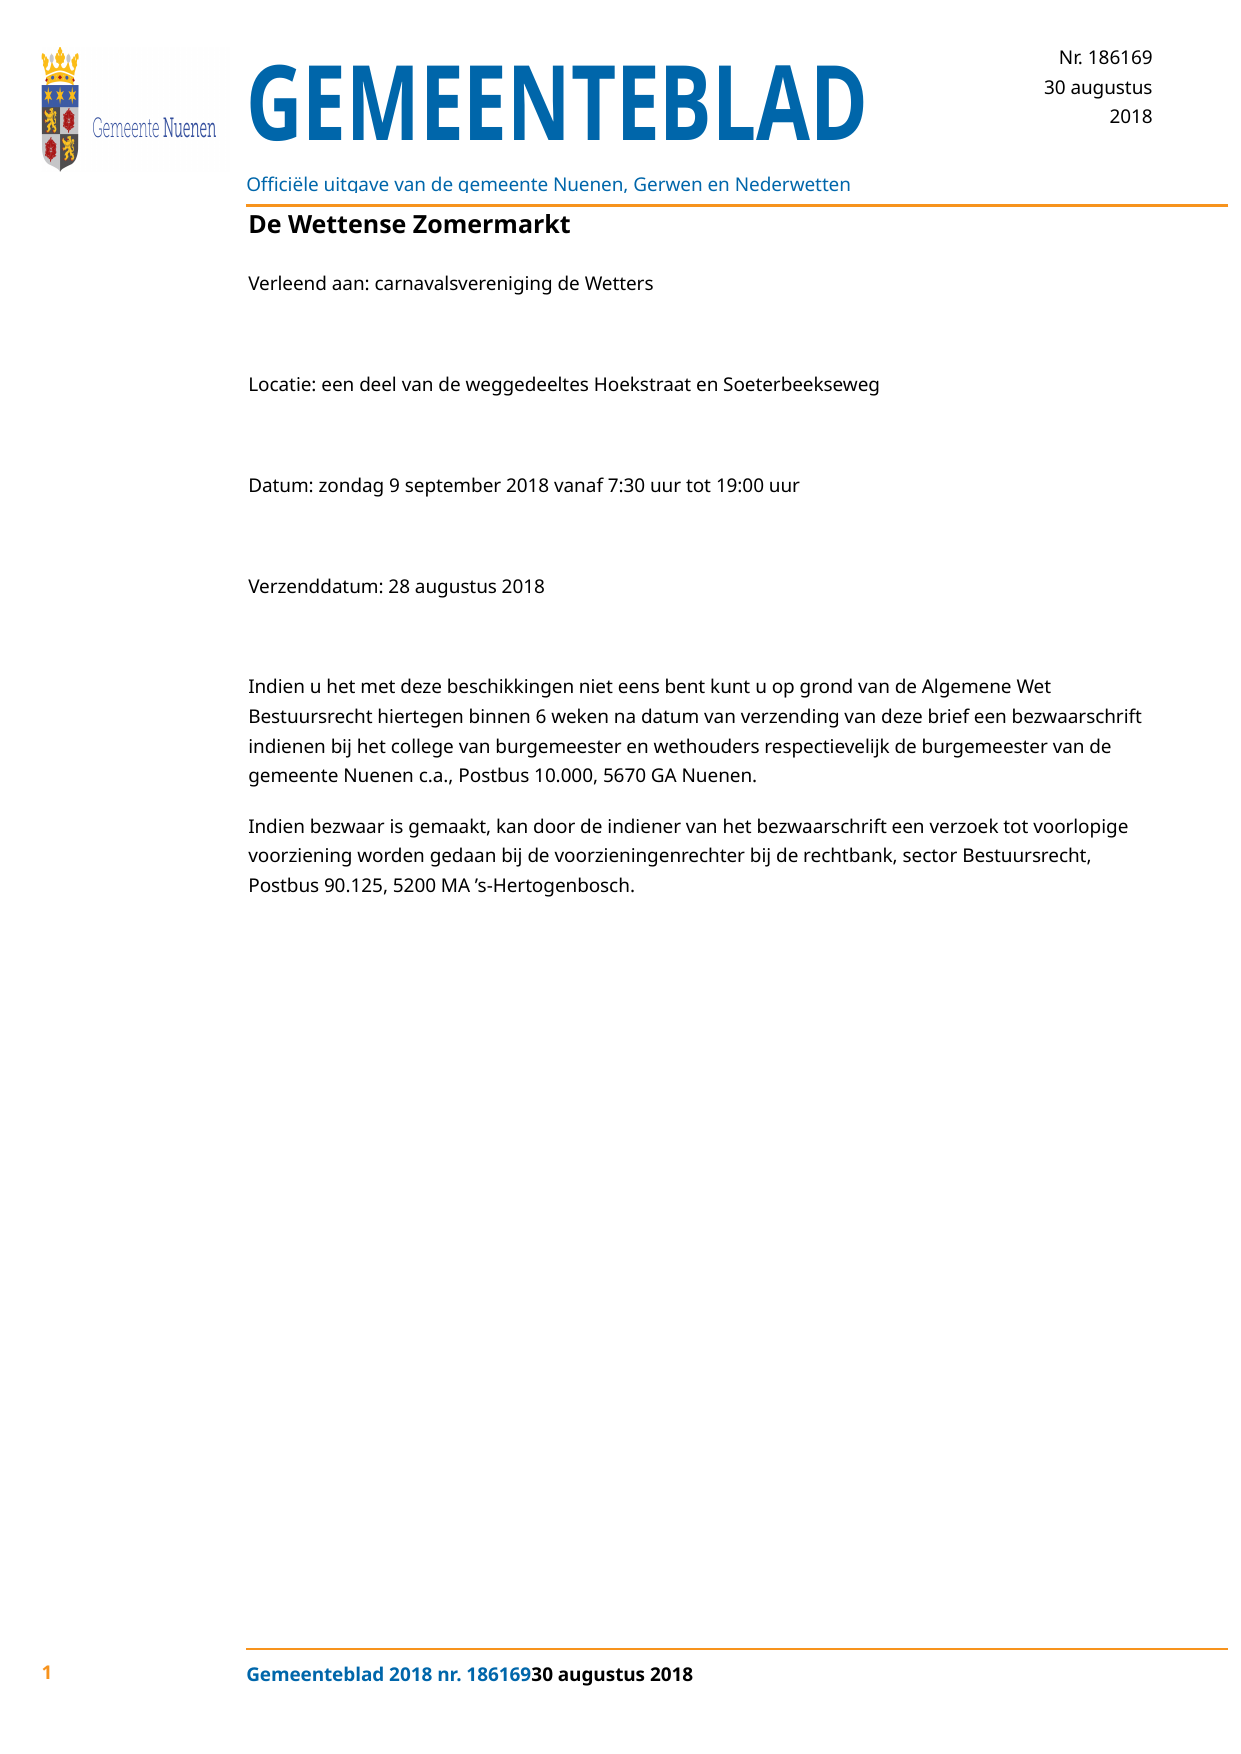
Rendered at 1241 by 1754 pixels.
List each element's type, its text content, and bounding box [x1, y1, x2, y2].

text Datum: zondag 9 september 2018 vanaf 7:30 uur tot 19:00 uur [248, 472, 1152, 498]
text Verleend aan: carnavalsvereniging de Wetters [248, 270, 1152, 296]
text Indien bezwaar is gemaakt, kan door de indiener van het bezwaarschrift een verzoek tot voorlopige voorziening worden gedaan bij de voorzieningenrechter bij de rechtbank, sector Bestuursrecht, Postbus 90.125, 5200 MA ’s-Hertogenbosch. [248, 813, 1152, 898]
text Indien u het met deze beschikkingen niet eens bent kunt u op grond van de Algemene Wet Bestuursrecht hiertegen binnen 6 weken na datum van verzending van deze brief een bezwaarschrift indienen bij het college van burgemeester en wethouders respectievelijk de burgemeester van de gemeente Nuenen c.a., Postbus 10.000, 5670 GA Nuenen. [248, 674, 1152, 788]
picture [41, 47, 231, 172]
text Verzenddatum: 28 augustus 2018 [248, 573, 1152, 598]
text Locatie: een deel van de weggedeeltes Hoekstraat en Soeterbeekseweg [248, 371, 1152, 397]
text De Wettense Zomermarkt [248, 207, 1152, 241]
